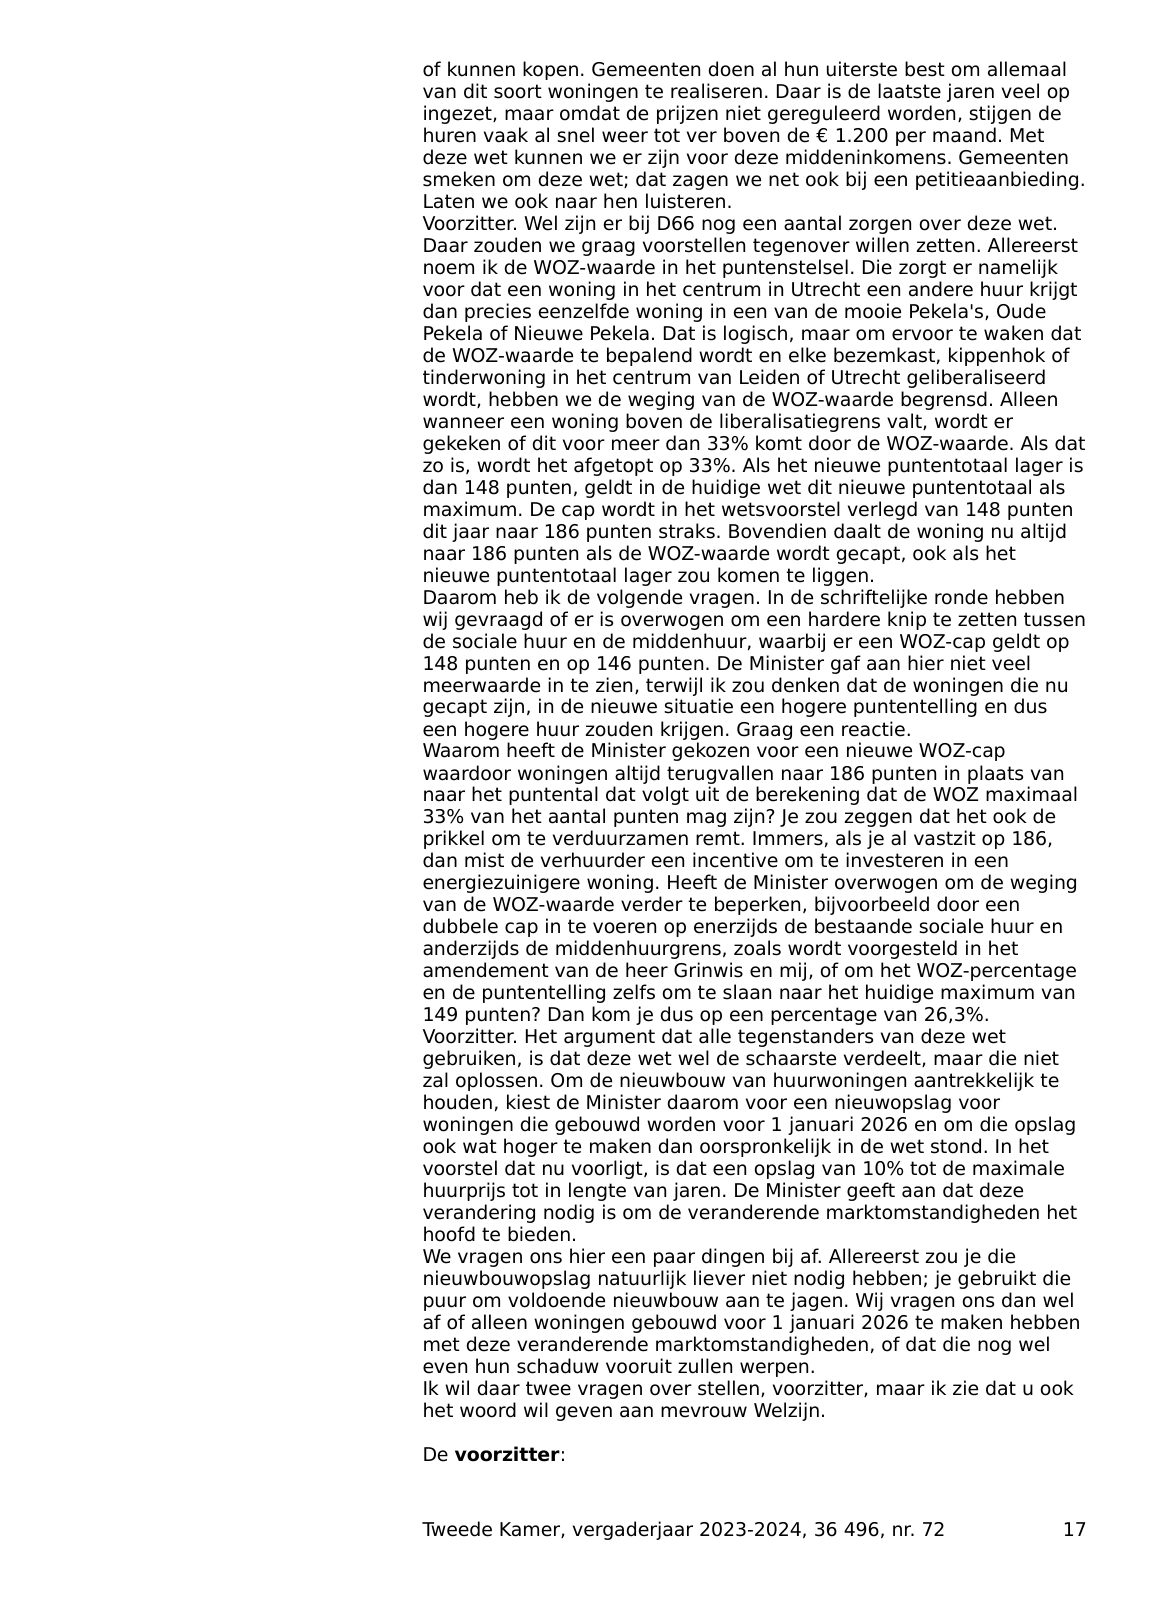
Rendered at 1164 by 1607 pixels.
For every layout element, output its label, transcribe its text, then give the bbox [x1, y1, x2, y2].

text Waarom heeft de Minister gekozen voor een nieuwe WOZ-cap waardoor woningen altijd terugvallen naar 186 punten in plaats van naar het puntental dat volgt uit de berekening dat de WOZ maximaal 33% van het aantal punten mag zijn? Je zou zeggen dat het ook de prikkel om te verduurzamen remt. Immers, als je al vastzit op 186, dan mist de verhuurder een incentive om te investeren in een energiezuinigere woning. Heeft de Minister overwogen om de weging van de WOZ-waarde verder te beperken, bijvoorbeeld door een dubbele cap in te voeren op enerzijds de bestaande sociale huur en anderzijds de middenhuurgrens, zoals wordt voorgesteld in het amendement van de heer Grinwis en mij, of om het WOZ-percentage en de puntentelling zelfs om te slaan naar het huidige maximum van 149 punten? Dan kom je dus op een percentage van 26,3%. [422, 740, 1087, 1026]
text Ik wil daar twee vragen over stellen, voorzitter, maar ik zie dat u ook het woord wil geven aan mevrouw Welzijn. [422, 1378, 1087, 1422]
text Daarom heb ik de volgende vragen. In de schriftelijke ronde hebben wij gevraagd of er is overwogen om een hardere knip te zetten tussen de sociale huur en de middenhuur, waarbij er een WOZ-cap geldt op 148 punten en op 146 punten. De Minister gaf aan hier niet veel meerwaarde in te zien, terwijl ik zou denken dat de woningen die nu gecapt zijn, in de nieuwe situatie een hogere puntentelling en dus een hogere huur zouden krijgen. Graag een reactie. [422, 587, 1087, 740]
text of kunnen kopen. Gemeenten doen al hun uiterste best om allemaal van dit soort woningen te realiseren. Daar is de laatste jaren veel op ingezet, maar omdat de prijzen niet gereguleerd worden, stijgen de huren vaak al snel weer tot ver boven de € 1.200 per maand. Met deze wet kunnen we er zijn voor deze middeninkomens. Gemeenten smeken om deze wet; dat zagen we net ook bij een petitieaanbieding. Laten we ook naar hen luisteren. [422, 59, 1087, 213]
text We vragen ons hier een paar dingen bij af. Allereerst zou je die nieuwbouwopslag natuurlijk liever niet nodig hebben; je gebruikt die puur om voldoende nieuwbouw aan te jagen. Wij vragen ons dan wel af of alleen woningen gebouwd voor 1 januari 2026 te maken hebben met deze veranderende marktomstandigheden, of dat die nog wel even hun schaduw vooruit zullen werpen. [422, 1246, 1087, 1378]
text Voorzitter. Het argument dat alle tegenstanders van deze wet gebruiken, is dat deze wet wel de schaarste verdeelt, maar die niet zal oplossen. Om de nieuwbouw van huurwoningen aantrekkelijk te houden, kiest de Minister daarom voor een nieuwopslag voor woningen die gebouwd worden voor 1 januari 2026 en om die opslag ook wat hoger te maken dan oorspronkelijk in de wet stond. In het voorstel dat nu voorligt, is dat een opslag van 10% tot de maximale huurprijs tot in lengte van jaren. De Minister geeft aan dat deze verandering nodig is om de veranderende marktomstandigheden het hoofd te bieden. [422, 1026, 1087, 1246]
text Voorzitter. Wel zijn er bij D66 nog een aantal zorgen over deze wet. Daar zouden we graag voorstellen tegenover willen zetten. Allereerst noem ik de WOZ-waarde in het puntenstelsel. Die zorgt er namelijk voor dat een woning in het centrum in Utrecht een andere huur krijgt dan precies eenzelfde woning in een van de mooie Pekela's, Oude Pekela of Nieuwe Pekela. Dat is logisch, maar om ervoor te waken dat de WOZ-waarde te bepalend wordt en elke bezemkast, kippenhok of tinderwoning in het centrum van Leiden of Utrecht geliberaliseerd wordt, hebben we de weging van de WOZ-waarde begrensd. Alleen wanneer een woning boven de liberalisatiegrens valt, wordt er gekeken of dit voor meer dan 33% komt door de WOZ-waarde. Als dat zo is, wordt het afgetopt op 33%. Als het nieuwe puntentotaal lager is dan 148 punten, geldt in de huidige wet dit nieuwe puntentotaal als maximum. De cap wordt in het wetsvoorstel verlegd van 148 punten dit jaar naar 186 punten straks. Bovendien daalt de woning nu altijd naar 186 punten als de WOZ-waarde wordt gecapt, ook als het nieuwe puntentotaal lager zou komen te liggen. [422, 213, 1087, 587]
text De voorzitter: [422, 1444, 1087, 1466]
